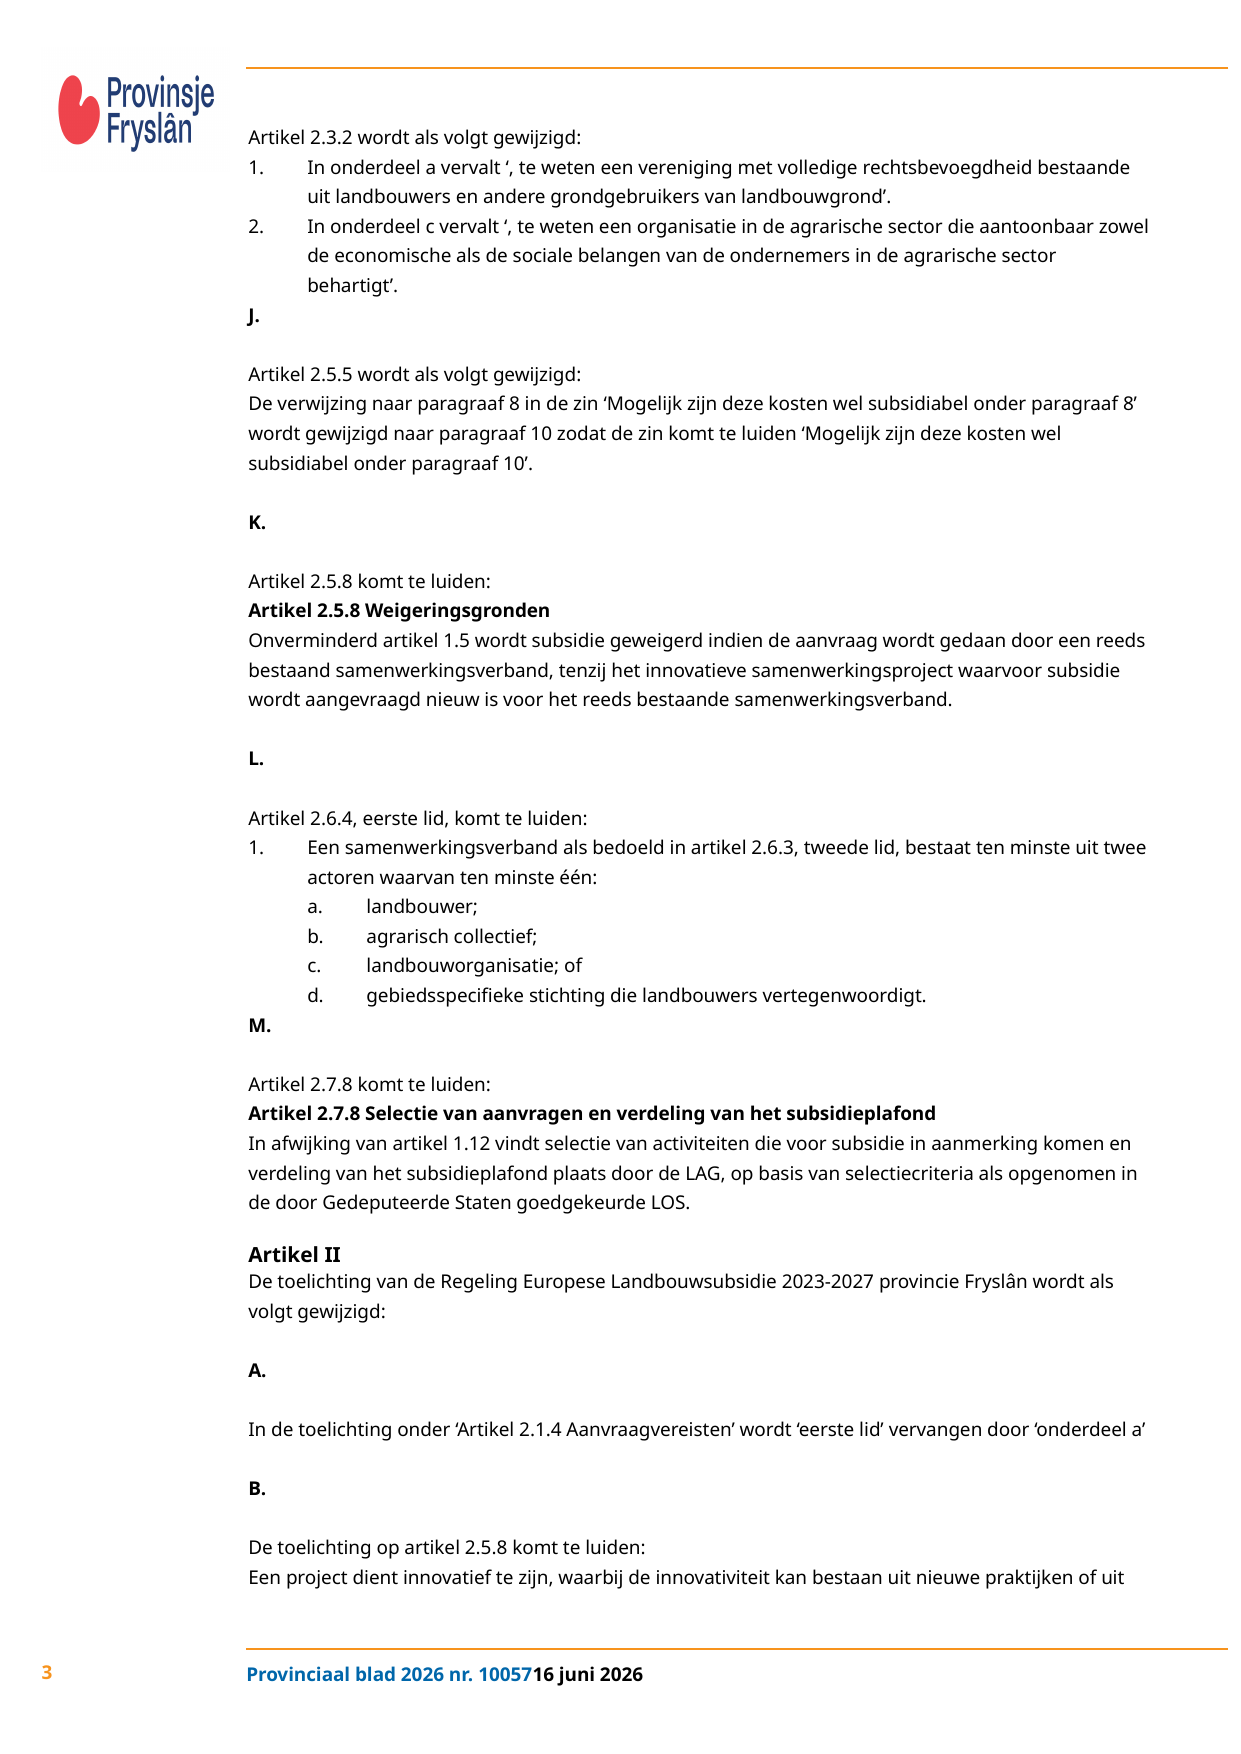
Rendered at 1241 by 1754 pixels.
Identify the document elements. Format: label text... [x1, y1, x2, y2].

text De toelichting op artikel 2.5.8 komt te luiden: [248, 1534, 1152, 1560]
list In onderdeel c vervalt ‘, te weten een organisatie in de agrarische sector die aantoonbaar zowel de economische als de sociale belangen van de ondernemers in de agrarische sector behartigt’. [248, 213, 1152, 298]
text M. [248, 1012, 1152, 1038]
list gebiedsspecifieke stichting die landbouwers vertegenwoordigt. [307, 982, 1152, 1008]
text In de toelichting onder ‘Artikel 2.1.4 Aanvraagvereisten’ wordt ‘eerste lid’ vervangen door ‘onderdeel a’ [248, 1416, 1152, 1442]
text De toelichting van de Regeling Europese Landbouwsubsidie 2023-2027 provincie Fryslân wordt als volgt gewijzigd: [248, 1268, 1152, 1323]
text K. [248, 509, 1152, 535]
text Artikel 2.7.8 Selectie van aanvragen en verdeling van het subsidieplafond [248, 1101, 1152, 1126]
text Artikel 2.3.2 wordt als volgt gewijzigd: [248, 124, 1152, 150]
text Onverminderd artikel 1.5 wordt subsidie geweigerd indien de aanvraag wordt gedaan door een reeds bestaand samenwerkingsverband, tenzij het innovatieve samenwerkingsproject waarvoor subsidie wordt aangevraagd nieuw is voor het reeds bestaande samenwerkingsverband. [248, 627, 1152, 712]
text De verwijzing naar paragraaf 8 in de zin ‘Mogelijk zijn deze kosten wel subsidiabel onder paragraaf 8’ wordt gewijzigd naar paragraaf 10 zodat de zin komt te luiden ‘Mogelijk zijn deze kosten wel subsidiabel onder paragraaf 10’. [248, 391, 1152, 476]
text Artikel 2.5.8 komt te luiden: [248, 568, 1152, 594]
picture [41, 47, 231, 172]
text A. [248, 1357, 1152, 1383]
text Artikel 2.5.5 wordt als volgt gewijzigd: [248, 361, 1152, 387]
text L. [248, 746, 1152, 771]
list Een samenwerkingsverband als bedoeld in artikel 2.6.3, tweede lid, bestaat ten minste uit twee actoren waarvan ten minste één: [248, 834, 1152, 890]
text Artikel 2.7.8 komt te luiden: [248, 1071, 1152, 1097]
list In onderdeel a vervalt ‘, te weten een vereniging met volledige rechtsbevoegdheid bestaande uit landbouwers en andere grondgebruikers van landbouwgrond’. [248, 154, 1152, 209]
list landbouworganisatie; of [307, 953, 1152, 978]
text J. [248, 302, 1152, 328]
text In afwijking van artikel 1.12 vindt selectie van activiteiten die voor subsidie in aanmerking komen en verdeling van het subsidieplafond plaats door de LAG, op basis van selectiecriteria als opgenomen in de door Gedeputeerde Staten goedgekeurde LOS. [248, 1130, 1152, 1215]
list landbouwer; [307, 893, 1152, 919]
list agrarisch collectief; [307, 923, 1152, 949]
text B. [248, 1475, 1152, 1501]
text Een project dient innovatief te zijn, waarbij de innovativiteit kan bestaan uit nieuwe praktijken of uit [248, 1564, 1152, 1590]
text Artikel 2.5.8 Weigeringsgronden [248, 598, 1152, 623]
text Artikel II [248, 1240, 1152, 1268]
text Artikel 2.6.4, eerste lid, komt te luiden: [248, 805, 1152, 831]
